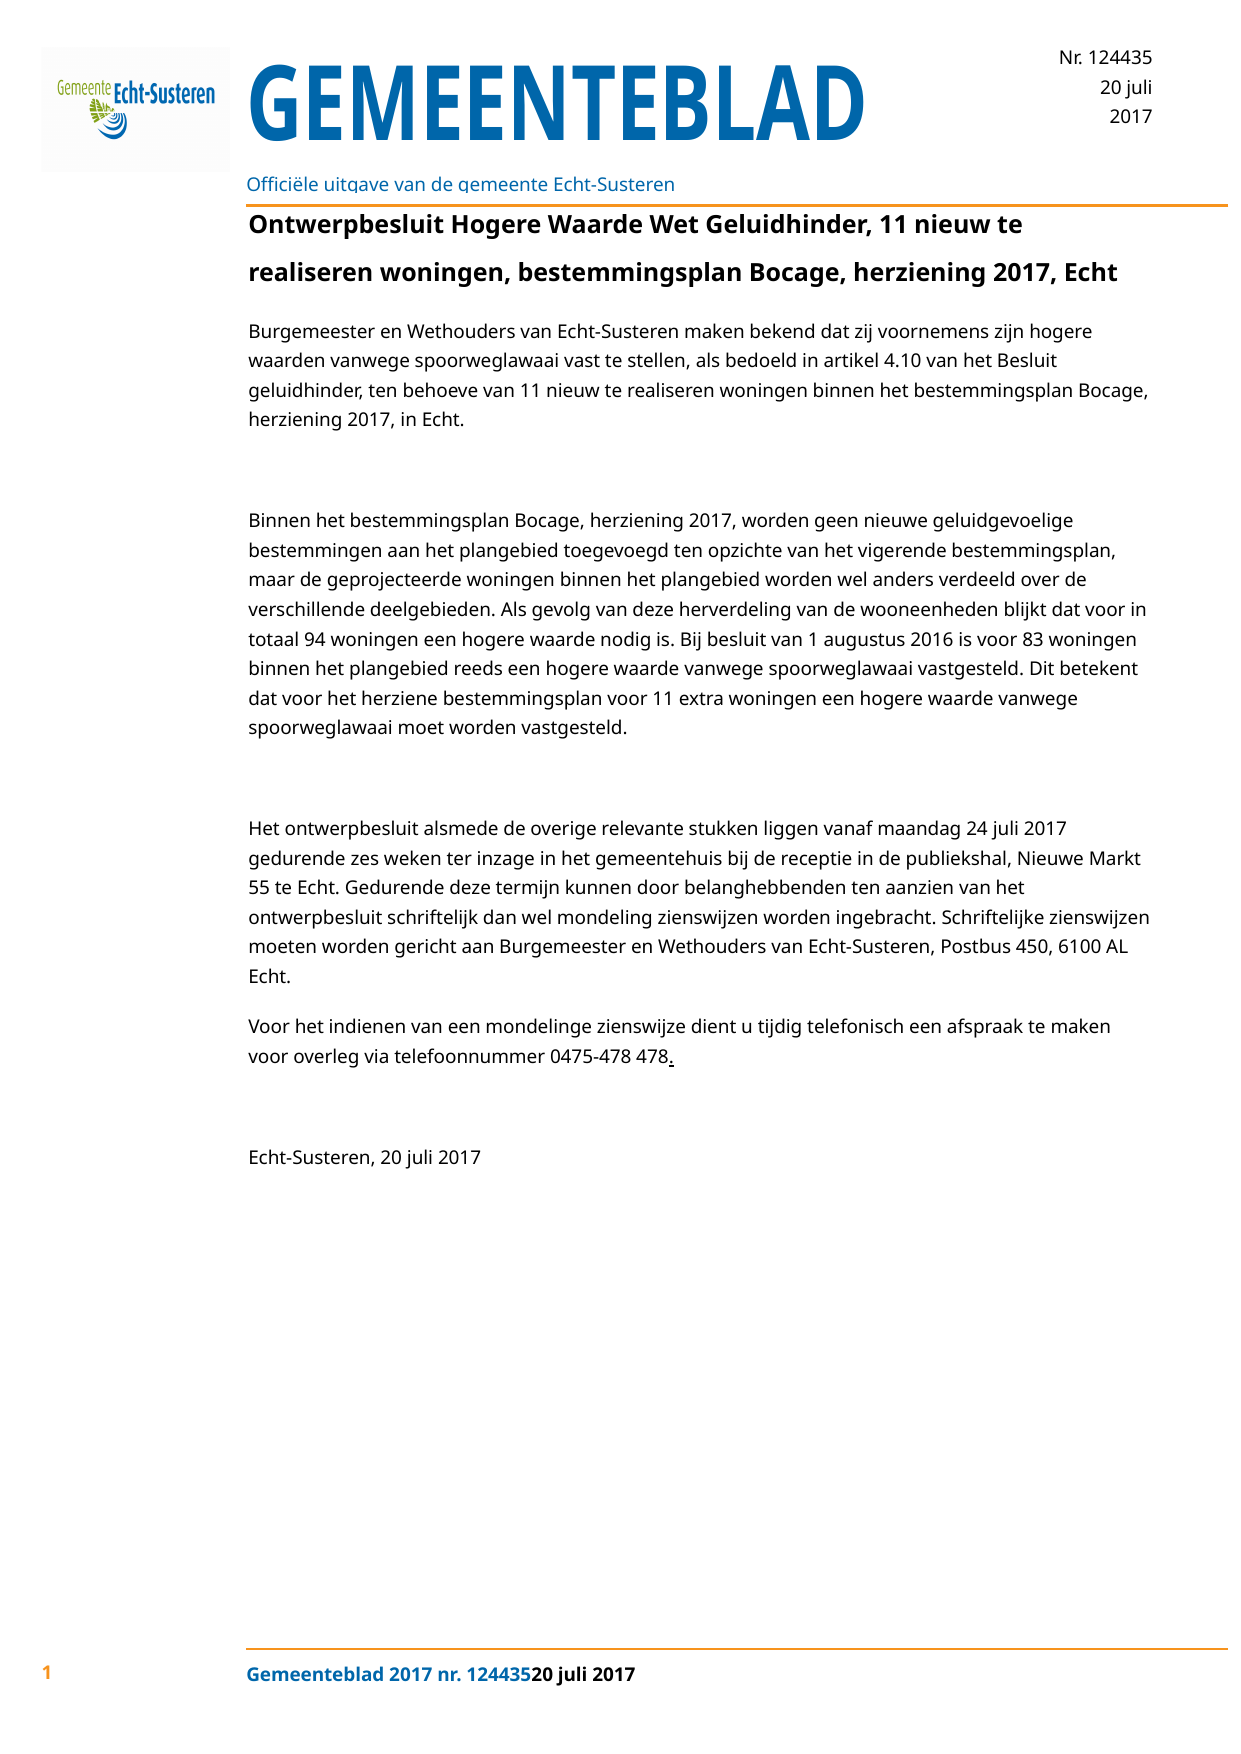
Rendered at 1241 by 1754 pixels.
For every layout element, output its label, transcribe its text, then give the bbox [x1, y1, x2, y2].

text Binnen het bestemmingsplan Bocage, herziening 2017, worden geen nieuwe geluidgevoelige bestemmingen aan het plangebied toegevoegd ten opzichte van het vigerende bestemmingsplan, maar de geprojecteerde woningen binnen het plangebied worden wel anders verdeeld over de verschillende deelgebieden. Als gevolg van deze herverdeling van de wooneenheden blijkt dat voor in totaal 94 woningen een hogere waarde nodig is. Bij besluit van 1 augustus 2016 is voor 83 woningen binnen het plangebied reeds een hogere waarde vanwege spoorweglawaai vastgesteld. Dit betekent dat voor het herziene bestemmingsplan voor 11 extra woningen een hogere waarde vanwege spoorweglawaai moet worden vastgesteld. [248, 507, 1152, 740]
text Burgemeester en Wethouders van Echt-Susteren maken bekend dat zij voornemens zijn hogere waarden vanwege spoorweglawaai vast te stellen, als bedoeld in artikel 4.10 van het Besluit geluidhinder, ten behoeve van 11 nieuw te realiseren woningen binnen het bestemmingsplan Bocage, herziening 2017, in Echt. [248, 318, 1152, 432]
text Echt-Susteren, 20 juli 2017 [248, 1144, 1152, 1170]
text Het ontwerpbesluit alsmede de overige relevante stukken liggen vanaf maandag 24 juli 2017 gedurende zes weken ter inzage in het gemeentehuis bij de receptie in de publiekshal, Nieuwe Markt 55 te Echt. Gedurende deze termijn kunnen door belanghebbenden ten aanzien van het ontwerpbesluit schriftelijk dan wel mondeling zienswijzen worden ingebracht. Schriftelijke zienswijzen moeten worden gericht aan Burgemeester en Wethouders van Echt-Susteren, Postbus 450, 6100 AL Echt. [248, 815, 1152, 989]
picture [41, 47, 231, 172]
text Ontwerpbesluit Hogere Waarde Wet Geluidhinder, 11 nieuw te realiseren woningen, bestemmingsplan Bocage, herziening 2017, Echt [248, 207, 1152, 288]
text Voor het indienen van een mondelinge zienswijze dient u tijdig telefonisch een afspraak te maken voor overleg via telefoonnummer 0475-478 478. [248, 1014, 1152, 1069]
